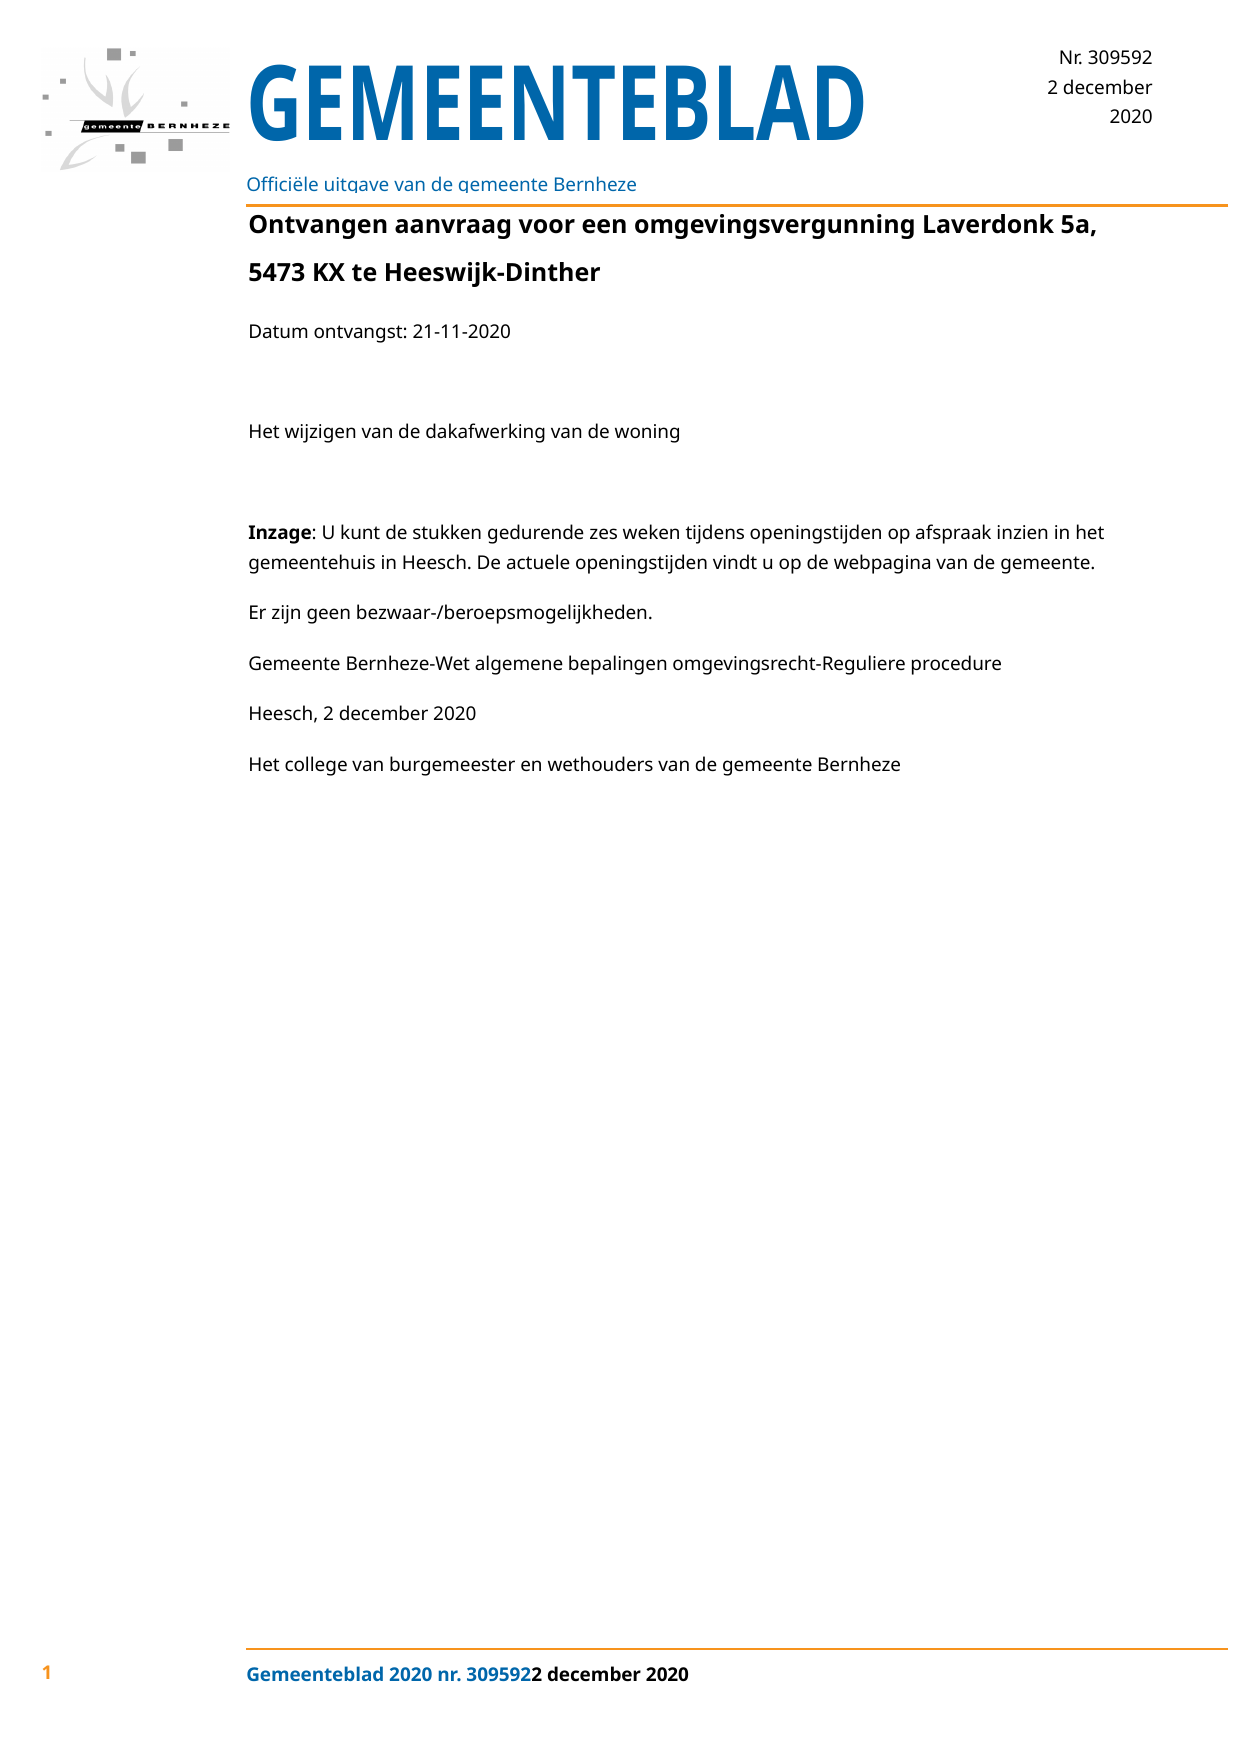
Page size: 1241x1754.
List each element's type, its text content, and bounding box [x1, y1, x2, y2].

text Ontvangen aanvraag voor een omgevingsvergunning Laverdonk 5a, 5473 KX te Heeswijk-Dinther [248, 207, 1152, 288]
text Er zijn geen bezwaar-/beroepsmogelijkheden. [248, 599, 1152, 625]
text Gemeente Bernheze-Wet algemene bepalingen omgevingsrecht-Reguliere procedure [248, 650, 1152, 676]
text Het college van burgemeester en wethouders van de gemeente Bernheze [248, 751, 1152, 777]
text Inzage: U kunt de stukken gedurende zes weken tijdens openingstijden op afspraak inzien in het gemeentehuis in Heesch. De actuele openingstijden vindt u op de webpagina van de gemeente. [248, 519, 1152, 575]
text Heesch, 2 december 2020 [248, 700, 1152, 726]
text Datum ontvangst: 21-11-2020 [248, 318, 1152, 344]
picture [41, 47, 231, 172]
text Het wijzigen van de dakafwerking van de woning [248, 419, 1152, 444]
